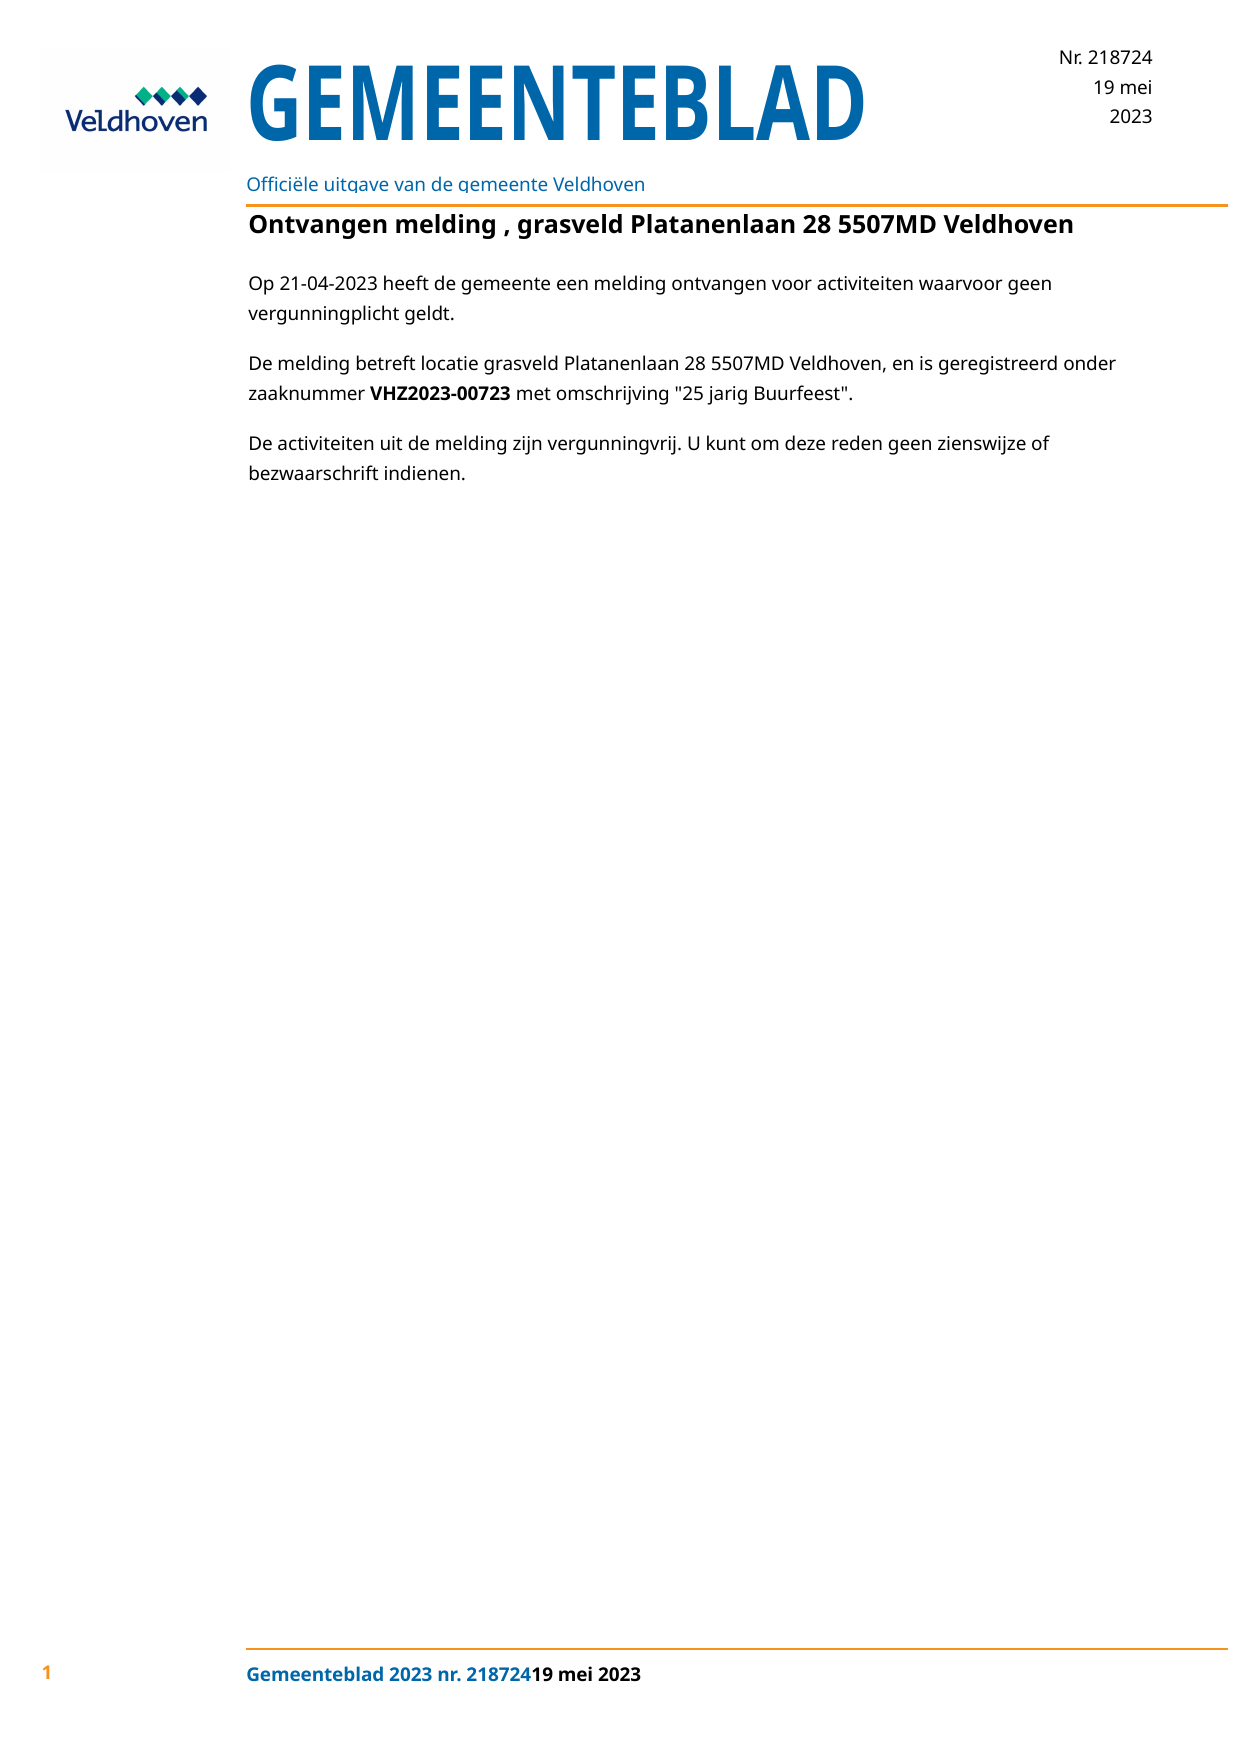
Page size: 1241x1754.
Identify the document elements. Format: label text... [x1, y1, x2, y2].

text De melding betreft locatie grasveld Platanenlaan 28 5507MD Veldhoven, en is geregistreerd onder zaaknummer VHZ2023-00723 met omschrijving "25 jarig Buurfeest". [248, 350, 1152, 406]
text Op 21-04-2023 heeft de gemeente een melding ontvangen voor activiteiten waarvoor geen vergunningplicht geldt. [248, 270, 1152, 326]
text Ontvangen melding , grasveld Platanenlaan 28 5507MD Veldhoven [248, 207, 1152, 241]
text De activiteiten uit de melding zijn vergunningvrij. U kunt om deze reden geen zienswijze of bezwaarschrift indienen. [248, 430, 1152, 486]
picture [41, 47, 231, 172]
